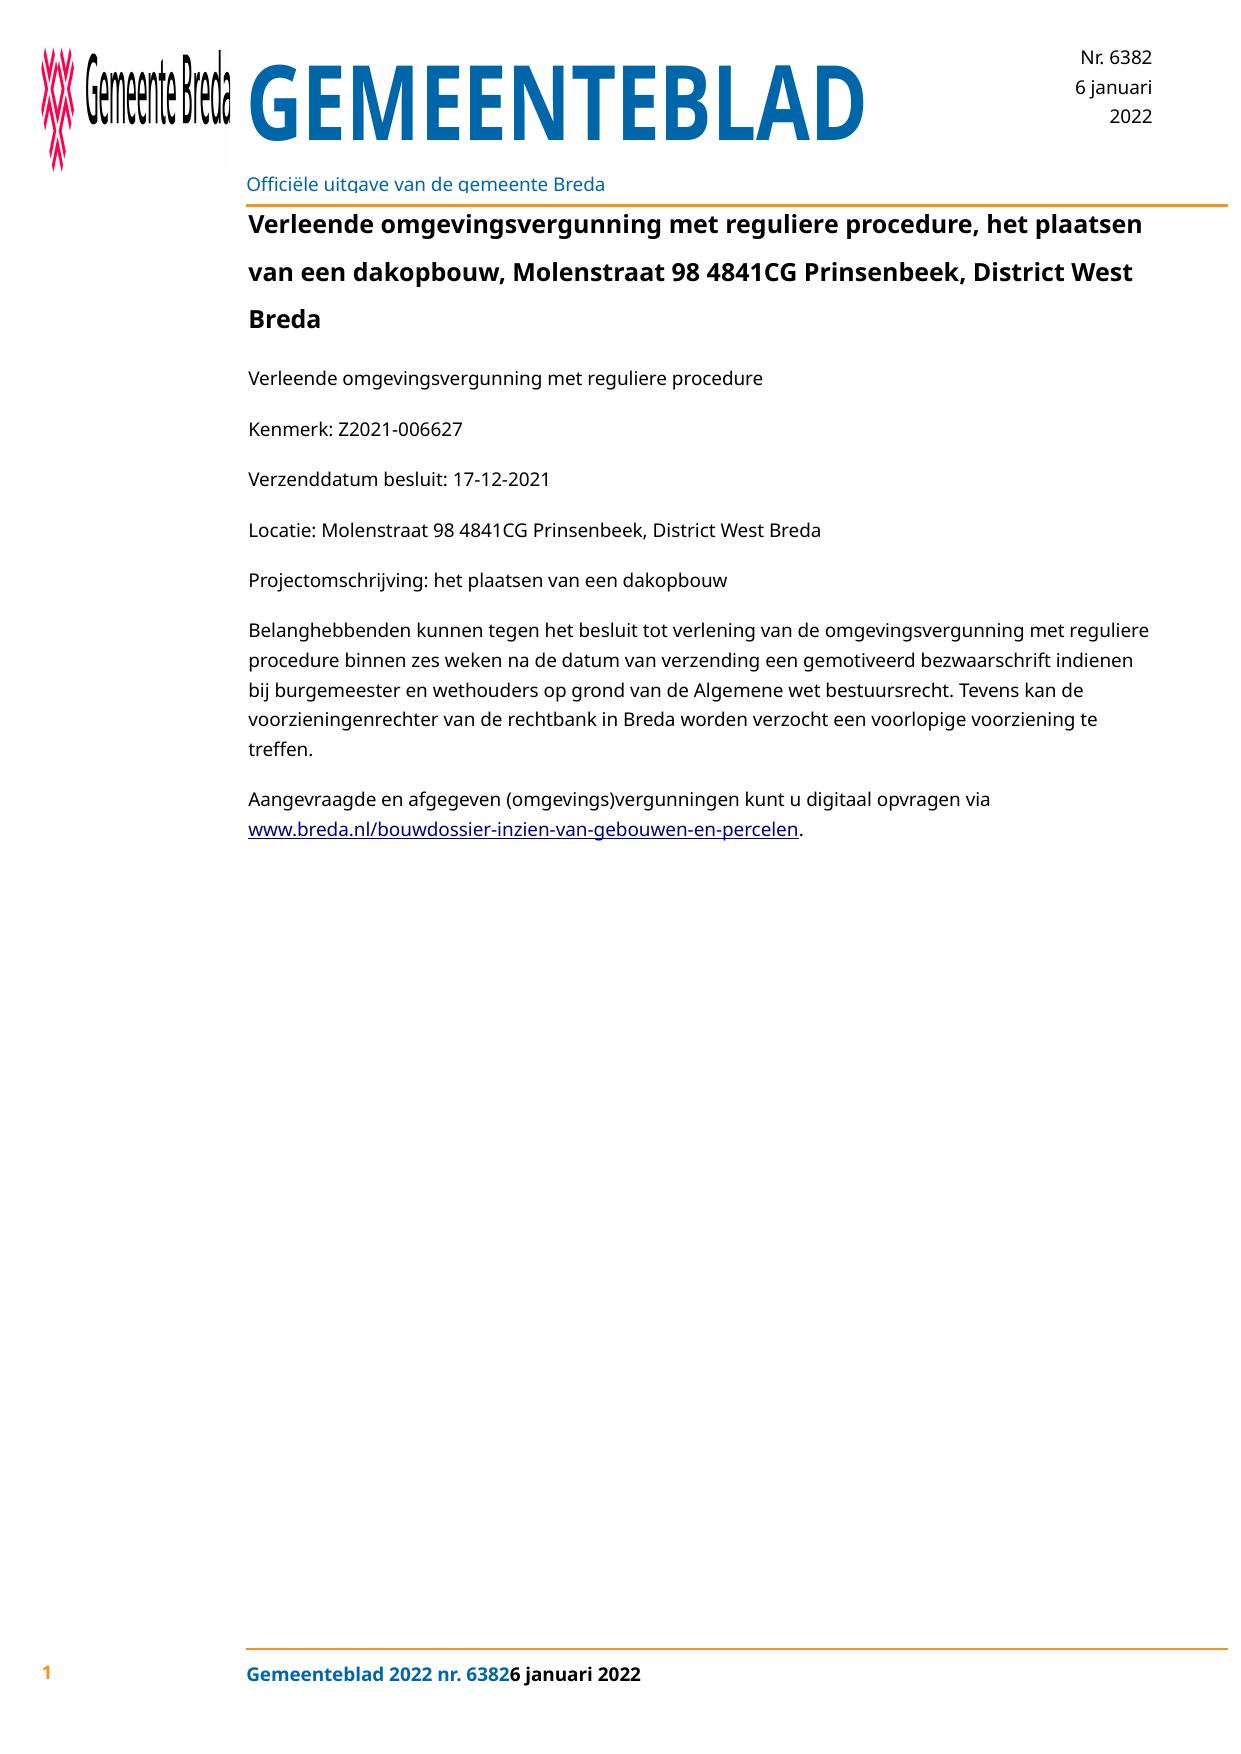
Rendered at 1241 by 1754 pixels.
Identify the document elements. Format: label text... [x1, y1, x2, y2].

text Locatie: Molenstraat 98 4841CG Prinsenbeek, District West Breda [248, 517, 1152, 542]
text Verzenddatum besluit: 17-12-2021 [248, 466, 1152, 492]
text Projectomschrijving: het plaatsen van een dakopbouw [248, 567, 1152, 593]
picture [41, 47, 231, 172]
text Aangevraagde en afgegeven (omgevings)vergunningen kunt u digitaal opvragen via www.breda.nl/bouwdossier-inzien-van-gebouwen-en-percelen. [248, 786, 1152, 842]
text Verleende omgevingsvergunning met reguliere procedure, het plaatsen van een dakopbouw, Molenstraat 98 4841CG Prinsenbeek, District West Breda [248, 207, 1152, 336]
text Belanghebbenden kunnen tegen het besluit tot verlening van de omgevingsvergunning met reguliere procedure binnen zes weken na de datum van verzending een gemotiveerd bezwaarschrift indienen bij burgemeester en wethouders op grond van de Algemene wet bestuursrecht. Tevens kan de voorzieningenrechter van de rechtbank in Breda worden verzocht een voorlopige voorziening te treffen. [248, 618, 1152, 762]
text Verleende omgevingsvergunning met reguliere procedure [248, 366, 1152, 391]
text Kenmerk: Z2021-006627 [248, 416, 1152, 442]
